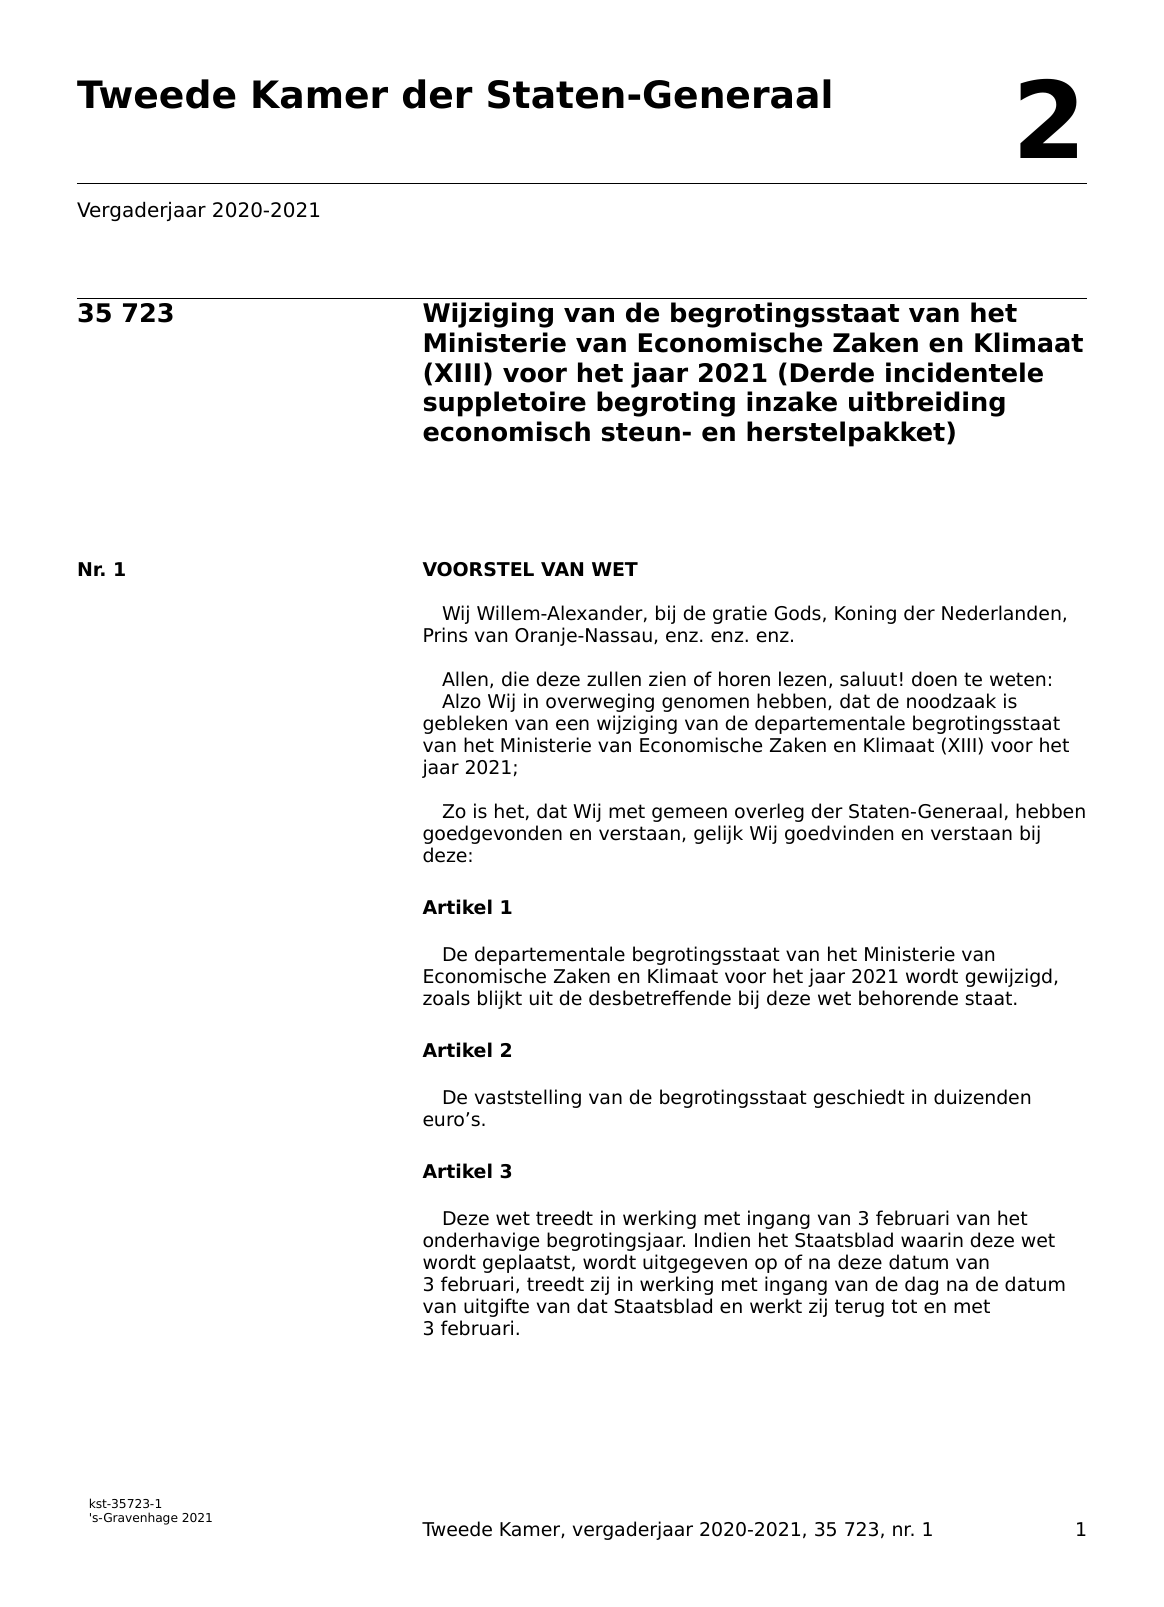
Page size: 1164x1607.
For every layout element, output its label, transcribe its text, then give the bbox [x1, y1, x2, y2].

table_cell Vergaderjaar 2020-2021 [77, 184, 1087, 298]
subtitle Artikel 3 [422, 1161, 1087, 1183]
text De vaststelling van de begrotingsstaat geschiedt in duizenden euro’s. [422, 1087, 1087, 1131]
subtitle 35 723 Wijziging van de begrotingsstaat van het Ministerie van Economische Zaken en Klimaat (XIII) voor het jaar 2021 (Derde incidentele suppletoire begroting inzake uitbreiding economisch steun- en herstelpakket) [77, 299, 1087, 447]
text 's-Gravenhage 2021 [88, 1511, 323, 1525]
text Zo is het, dat Wij met gemeen overleg der Staten-Generaal, hebben goedgevonden en verstaan, gelijk Wij goedvinden en verstaan bij deze: [422, 801, 1087, 867]
text Deze wet treedt in werking met ingang van 3 februari van het onderhavige begrotingsjaar. Indien het Staatsblad waarin deze wet wordt geplaatst, wordt uitgegeven op of na deze datum van 3 februari, treedt zij in werking met ingang van de dag na de datum van uitgifte van dat Staatsblad en werkt zij terug tot en met 3 februari. [422, 1208, 1087, 1339]
text Alzo Wij in overweging genomen hebben, dat de noodzaak is gebleken van een wijziging van de departementale begrotingsstaat van het Ministerie van Economische Zaken en Klimaat (XIII) voor het jaar 2021; [422, 691, 1087, 779]
text Wij Willem-Alexander, bij de gratie Gods, Koning der Nederlanden, Prins van Oranje-Nassau, enz. enz. enz. [422, 603, 1087, 647]
subtitle Artikel 2 [422, 1040, 1087, 1062]
subtitle Artikel 1 [422, 897, 1087, 919]
text De departementale begrotingsstaat van het Ministerie van Economische Zaken en Klimaat voor het jaar 2021 wordt gewijzigd, zoals blijkt uit de desbetreffende bij deze wet behorende staat. [422, 944, 1087, 1010]
table_header Tweede Kamer der Staten-Generaal [77, 59, 886, 183]
table_header 2 [886, 59, 1087, 183]
text kst-35723-1 [88, 1497, 323, 1511]
text Allen, die deze zullen zien of horen lezen, saluut! doen te weten: [422, 669, 1087, 691]
subtitle Nr. 1 VOORSTEL VAN WET [77, 558, 1087, 580]
